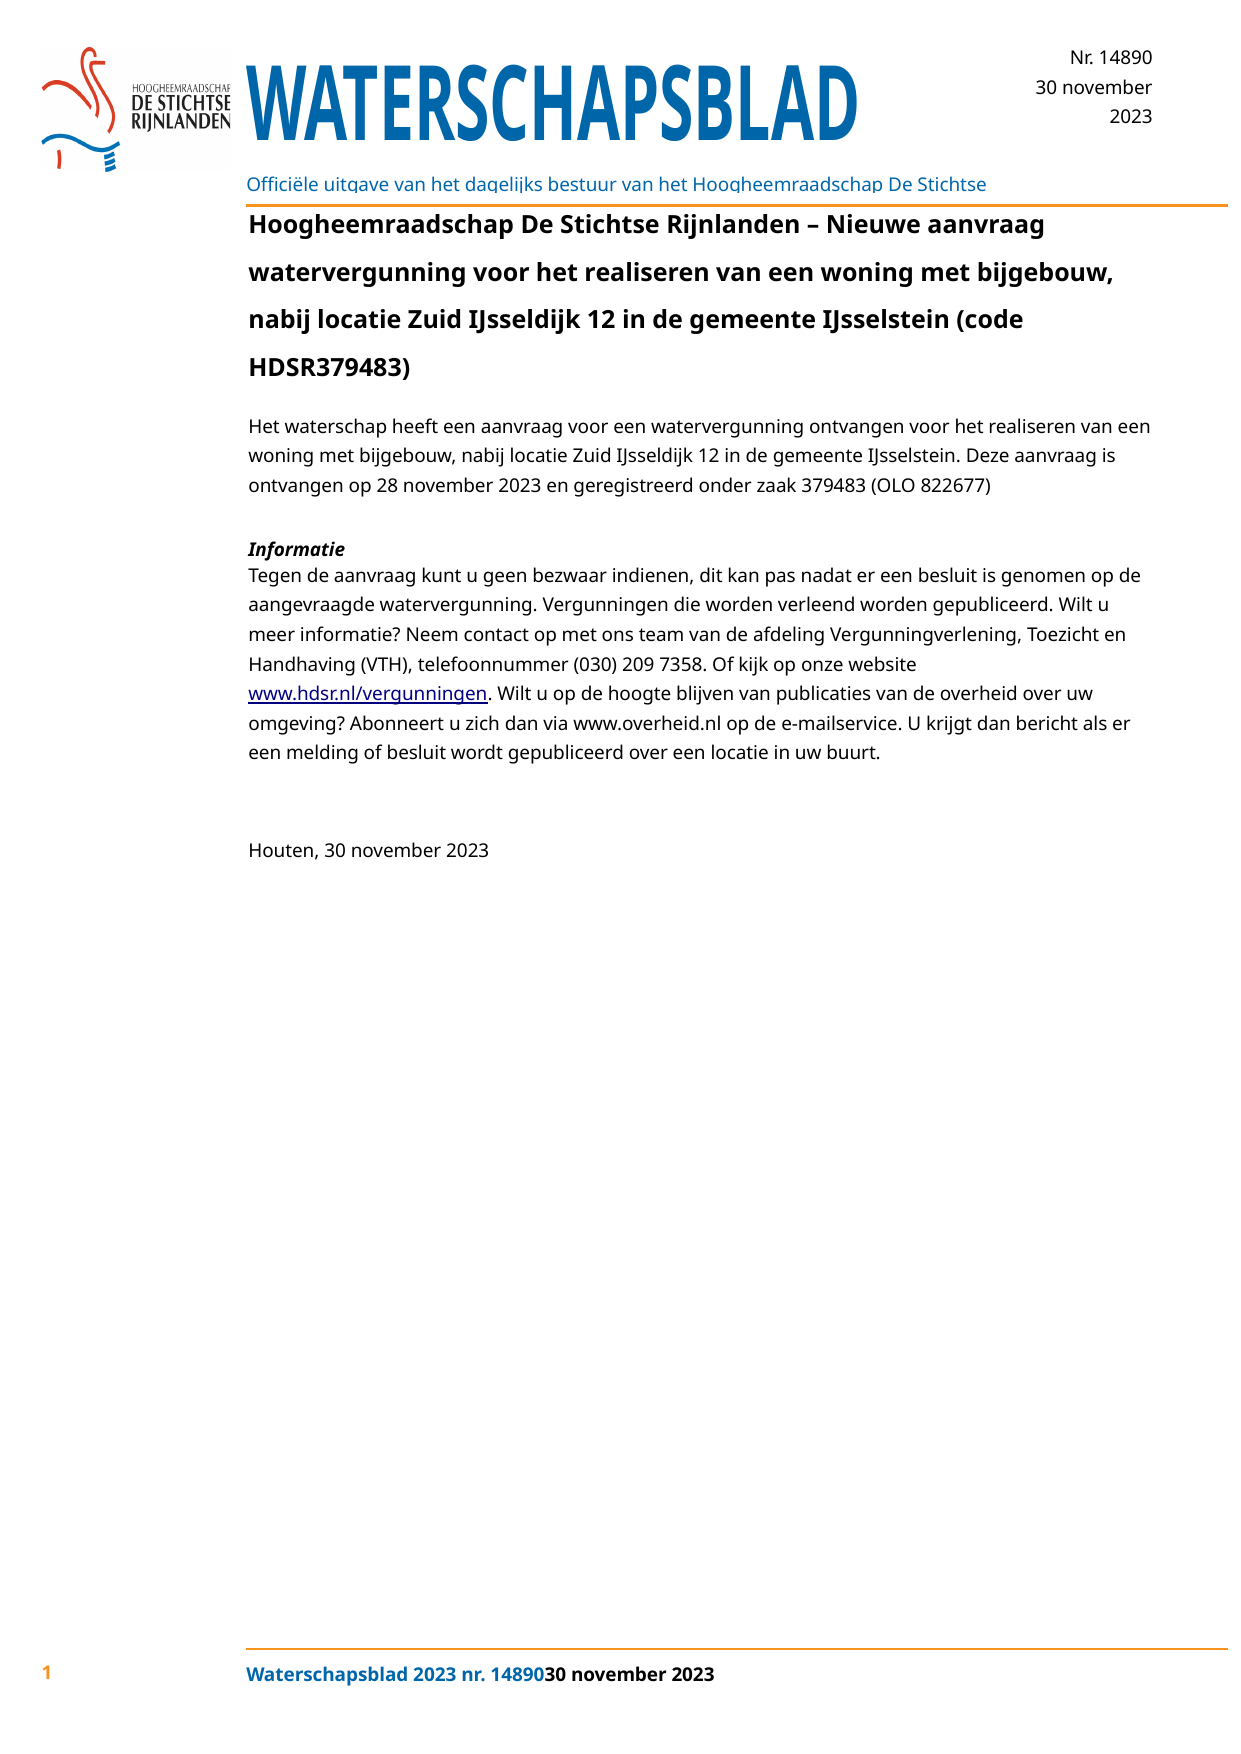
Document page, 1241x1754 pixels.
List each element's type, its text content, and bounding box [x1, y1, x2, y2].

text Informatie [248, 536, 1152, 562]
text Het waterschap heeft een aanvraag voor een watervergunning ontvangen voor het realiseren van een woning met bijgebouw, nabij locatie Zuid IJsseldijk 12 in de gemeente IJsselstein. Deze aanvraag is ontvangen op 28 november 2023 en geregistreerd onder zaak 379483 (OLO 822677) [248, 413, 1152, 498]
picture [41, 47, 231, 172]
text Tegen de aanvraag kunt u geen bezwaar indienen, dit kan pas nadat er een besluit is genomen op de aangevraagde watervergunning. Vergunningen die worden verleend worden gepubliceerd. Wilt u meer informatie? Neem contact op met ons team van de afdeling Vergunningverlening, Toezicht en Handhaving (VTH), telefoonnummer (030) 209 7358. Of kijk op onze website www.hdsr.nl/vergunningen. Wilt u op de hoogte blijven van publicaties van de overheid over uw omgeving? Abonneert u zich dan via www.overheid.nl op de e-mailservice. U krijgt dan bericht als er een melding of besluit wordt gepubliceerd over een locatie in uw buurt. [248, 562, 1152, 765]
text Houten, 30 november 2023 [248, 838, 1152, 863]
text Hoogheemraadschap De Stichtse Rijnlanden – Nieuwe aanvraag watervergunning voor het realiseren van een woning met bijgebouw, nabij locatie Zuid IJsseldijk 12 in de gemeente IJsselstein (code HDSR379483) [248, 207, 1152, 384]
